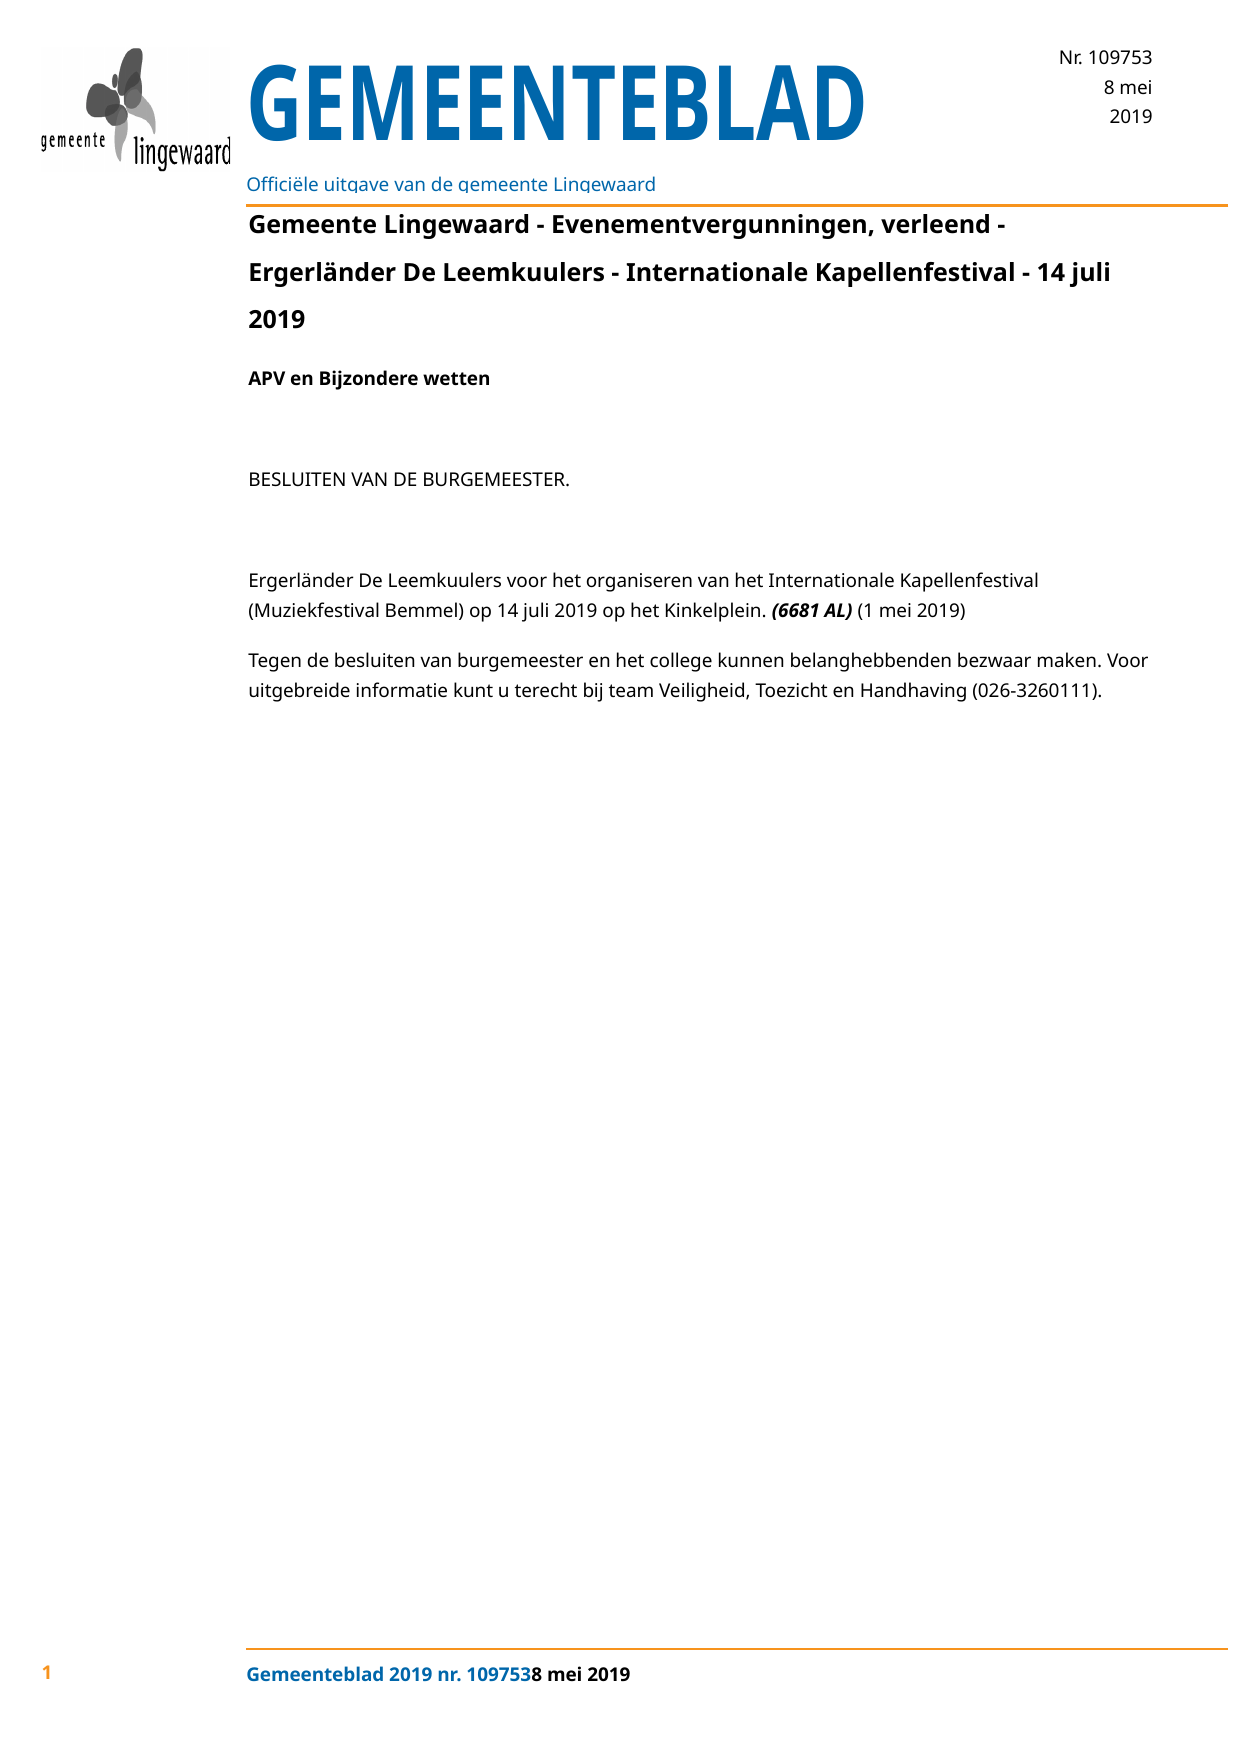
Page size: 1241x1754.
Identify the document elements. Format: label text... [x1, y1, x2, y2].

picture [41, 47, 231, 172]
text Tegen de besluiten van burgemeester en het college kunnen belanghebbenden bezwaar maken. Voor uitgebreide informatie kunt u terecht bij team Veiligheid, Toezicht en Handhaving (026-3260111). [248, 647, 1152, 702]
text Ergerländer De Leemkuulers voor het organiseren van het Internationale Kapellenfestival (Muziekfestival Bemmel) op 14 juli 2019 op het Kinkelplein. (6681 AL) (1 mei 2019) [248, 567, 1152, 622]
text Gemeente Lingewaard - Evenementvergunningen, verleend - Ergerländer De Leemkuulers - Internationale Kapellenfestival - 14 juli 2019 [248, 207, 1152, 336]
text BESLUITEN VAN DE BURGEMEESTER. [248, 466, 1152, 492]
text APV en Bijzondere wetten [248, 366, 1152, 391]
